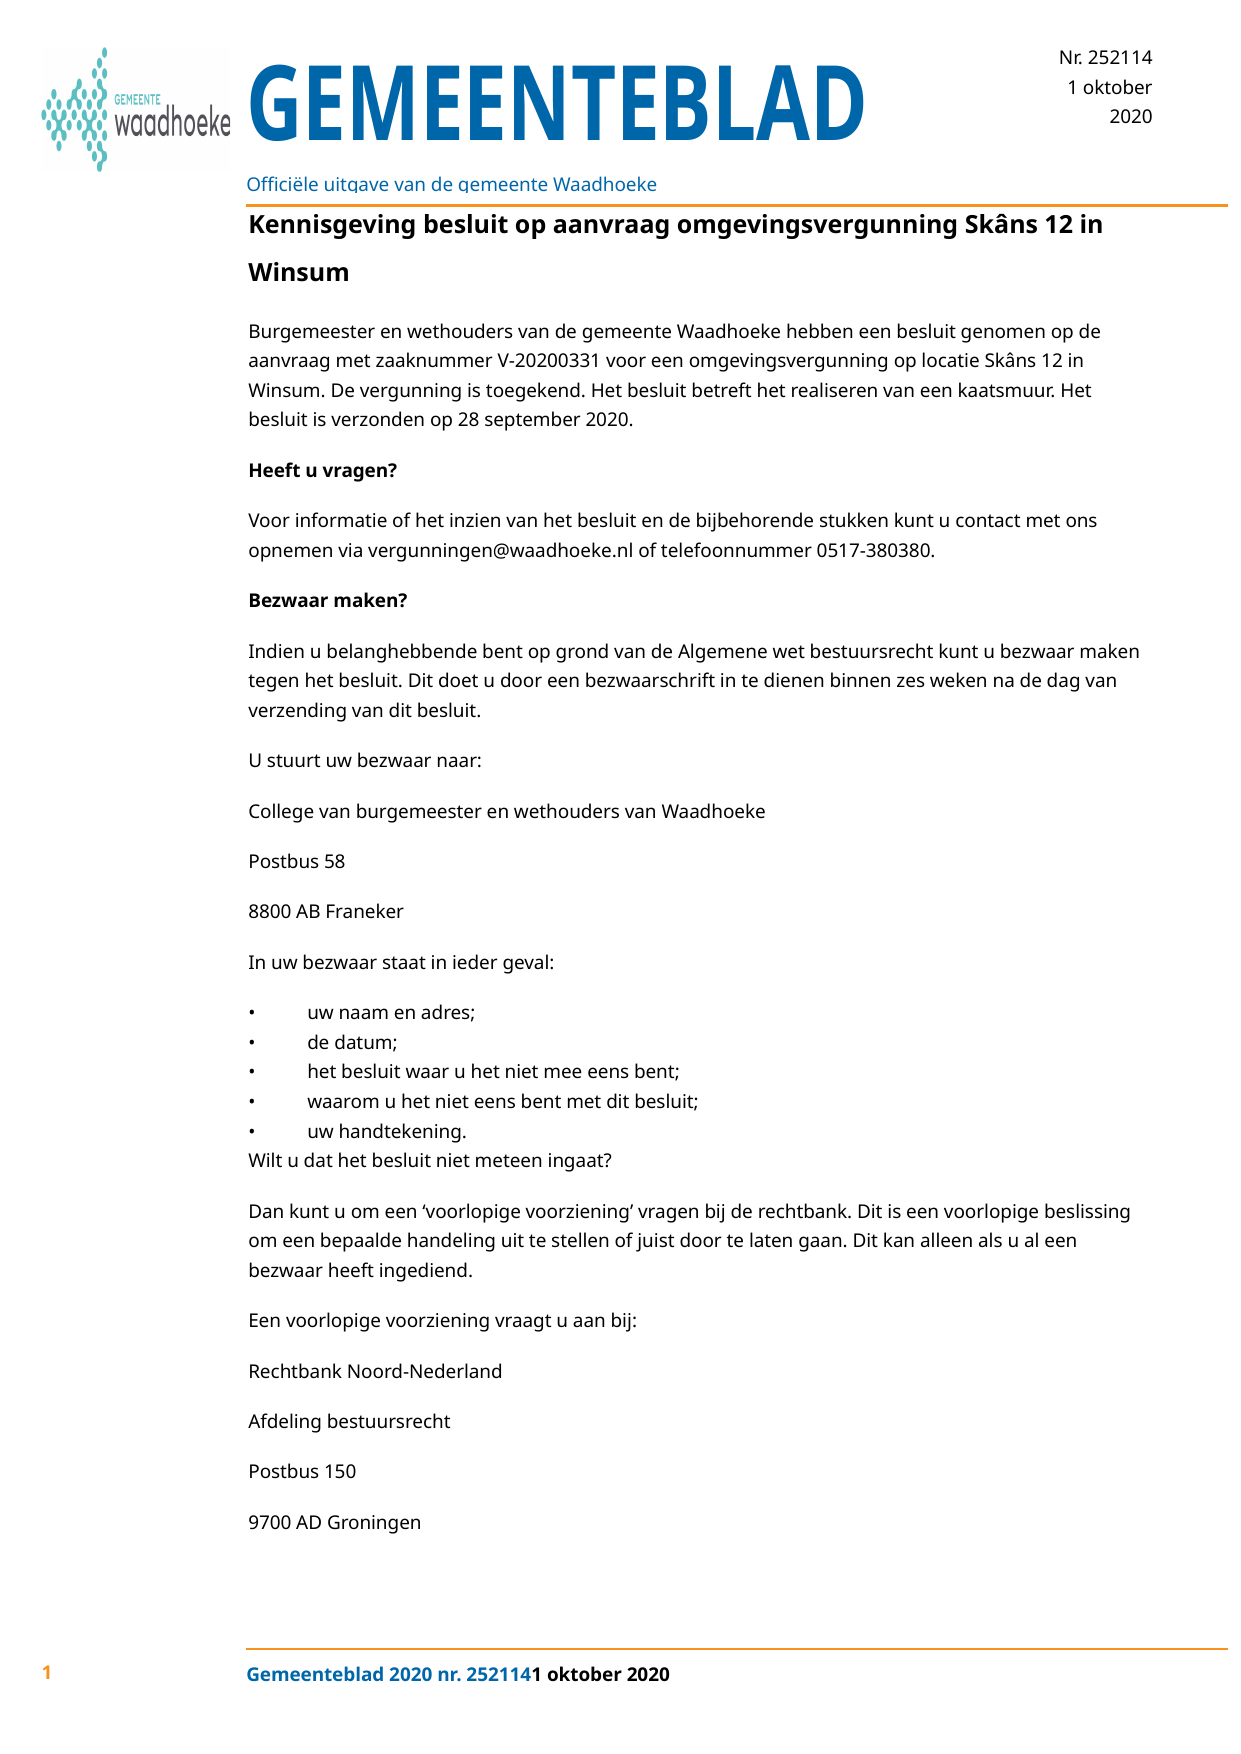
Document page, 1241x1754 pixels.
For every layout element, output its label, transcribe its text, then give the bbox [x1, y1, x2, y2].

picture [41, 47, 231, 172]
text Indien u belanghebbende bent op grond van de Algemene wet bestuursrecht kunt u bezwaar maken tegen het besluit. Dit doet u door een bezwaarschrift in te dienen binnen zes weken na de dag van verzending van dit besluit. [248, 638, 1152, 723]
text Dan kunt u om een ‘voorlopige voorziening’ vragen bij de rechtbank. Dit is een voorlopige beslissing om een bepaalde handeling uit te stellen of juist door te laten gaan. Dit kan alleen als u al een bezwaar heeft ingediend. [248, 1198, 1152, 1283]
text Postbus 58 [248, 848, 1152, 874]
text Voor informatie of het inzien van het besluit en de bijbehorende stukken kunt u contact met ons opnemen via vergunningen@waadhoeke.nl of telefoonnummer 0517-380380. [248, 507, 1152, 563]
list het besluit waar u het niet mee eens bent; [248, 1059, 1152, 1084]
text 8800 AB Franeker [248, 899, 1152, 924]
text Wilt u dat het besluit niet meteen ingaat? [248, 1147, 1152, 1173]
list uw naam en adres; [248, 999, 1152, 1025]
text Afdeling bestuursrecht [248, 1408, 1152, 1434]
text Bezwaar maken? [248, 587, 1152, 613]
text Rechtbank Noord-Nederland [248, 1358, 1152, 1384]
text College van burgemeester en wethouders van Waadhoeke [248, 798, 1152, 824]
list uw handtekening. [248, 1118, 1152, 1144]
text In uw bezwaar staat in ieder geval: [248, 949, 1152, 975]
text Een voorlopige voorziening vraagt u aan bij: [248, 1307, 1152, 1333]
list de datum; [248, 1029, 1152, 1055]
text Postbus 150 [248, 1459, 1152, 1484]
text U stuurt uw bezwaar naar: [248, 747, 1152, 773]
text Burgemeester en wethouders van de gemeente Waadhoeke hebben een besluit genomen op de aanvraag met zaaknummer V-20200331 voor een omgevingsvergunning op locatie Skâns 12 in Winsum. De vergunning is toegekend. Het besluit betreft het realiseren van een kaatsmuur. Het besluit is verzonden op 28 september 2020. [248, 318, 1152, 432]
text Kennisgeving besluit op aanvraag omgevingsvergunning Skâns 12 in Winsum [248, 207, 1152, 288]
text 9700 AD Groningen [248, 1509, 1152, 1535]
list waarom u het niet eens bent met dit besluit; [248, 1088, 1152, 1114]
text Heeft u vragen? [248, 457, 1152, 483]
